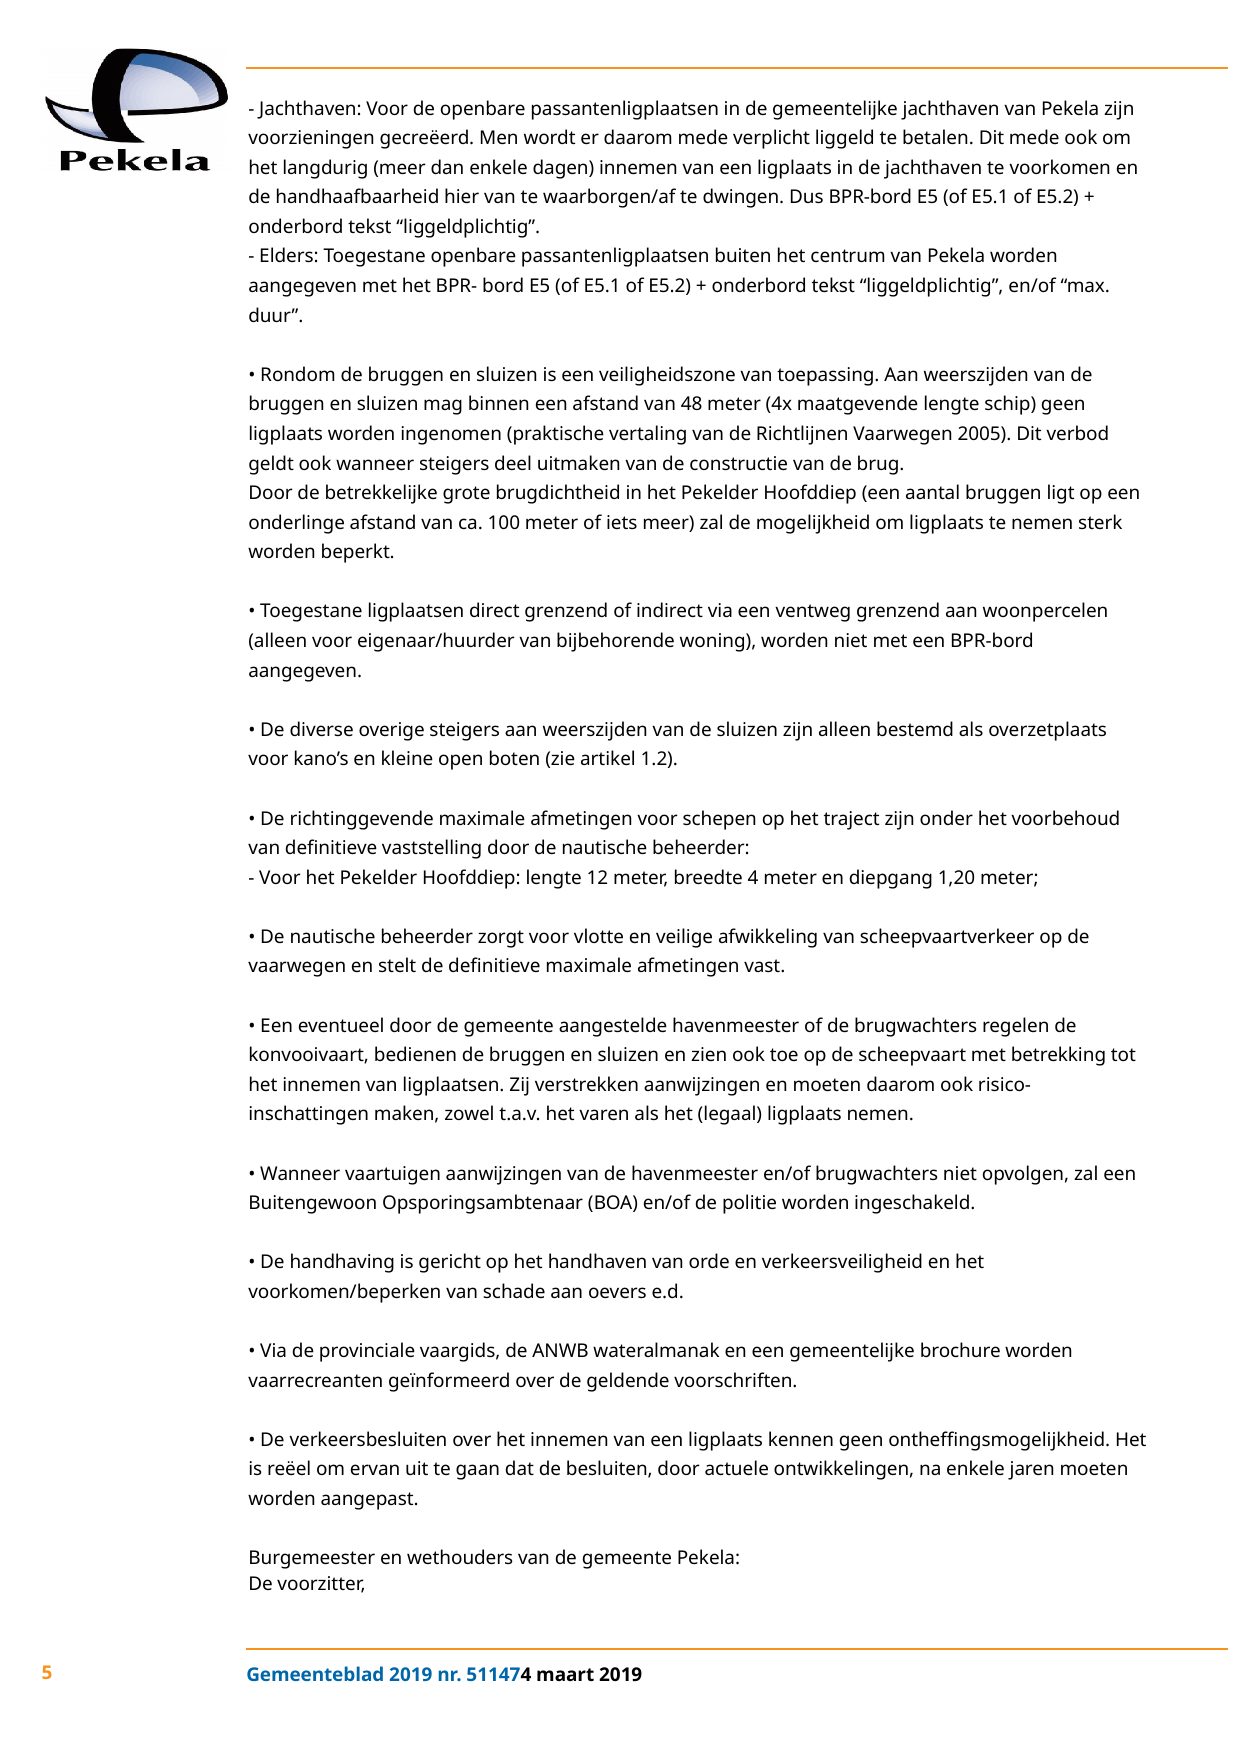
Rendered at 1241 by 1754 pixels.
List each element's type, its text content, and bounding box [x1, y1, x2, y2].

text De voorzitter, [248, 1570, 1152, 1596]
text • Wanneer vaartuigen aanwijzingen van de havenmeester en/of brugwachters niet opvolgen, zal een Buitengewoon Opsporingsambtenaar (BOA) en/of de politie worden ingeschakeld. [248, 1160, 1152, 1215]
text - Elders: Toegestane openbare passantenligplaatsen buiten het centrum van Pekela worden aangegeven met het BPR- bord E5 (of E5.1 of E5.2) + onderbord tekst “liggeldplichtig”, en/of “max. duur”. [248, 243, 1152, 328]
text • De verkeersbesluiten over het innemen van een ligplaats kennen geen ontheffingsmogelijkheid. Het is reëel om ervan uit te gaan dat de besluiten, door actuele ontwikkelingen, na enkele jaren moeten worden aangepast. [248, 1426, 1152, 1511]
text • De nautische beheerder zorgt voor vlotte en veilige afwikkeling van scheepvaartverkeer op de vaarwegen en stelt de definitieve maximale afmetingen vast. [248, 923, 1152, 978]
text • Via de provinciale vaargids, de ANWB wateralmanak en een gemeentelijke brochure worden vaarrecreanten geïnformeerd over de geldende voorschriften. [248, 1337, 1152, 1393]
text • Toegestane ligplaatsen direct grenzend of indirect via een ventweg grenzend aan woonpercelen (alleen voor eigenaar/huurder van bijbehorende woning), worden niet met een BPR-bord aangegeven. [248, 598, 1152, 683]
text • De richtinggevende maximale afmetingen voor schepen op het traject zijn onder het voorbehoud van definitieve vaststelling door de nautische beheerder: [248, 805, 1152, 860]
text • Rondom de bruggen en sluizen is een veiligheidszone van toepassing. Aan weerszijden van de bruggen en sluizen mag binnen een afstand van 48 meter (4x maatgevende lengte schip) geen ligplaats worden ingenomen (praktische vertaling van de Richtlijnen Vaarwegen 2005). Dit verbod geldt ook wanneer steigers deel uitmaken van de constructie van de brug. [248, 361, 1152, 476]
text • De handhaving is gericht op het handhaven van orde en verkeersveiligheid en het voorkomen/beperken van schade aan oevers e.d. [248, 1248, 1152, 1304]
text • De diverse overige steigers aan weerszijden van de sluizen zijn alleen bestemd als overzetplaats voor kano’s en kleine open boten (zie artikel 1.2). [248, 716, 1152, 771]
text Burgemeester en wethouders van de gemeente Pekela: [248, 1544, 1152, 1570]
picture [41, 47, 231, 172]
text - Voor het Pekelder Hoofddiep: lengte 12 meter, breedte 4 meter en diepgang 1,20 meter; [248, 864, 1152, 890]
text - Jachthaven: Voor de openbare passantenligplaatsen in de gemeentelijke jachthaven van Pekela zijn voorzieningen gecreëerd. Men wordt er daarom mede verplicht liggeld te betalen. Dit mede ook om het langdurig (meer dan enkele dagen) innemen van een ligplaats in de jachthaven te voorkomen en de handhaafbaarheid hier van te waarborgen/af te dwingen. Dus BPR-bord E5 (of E5.1 of E5.2) + onderbord tekst “liggeldplichtig”. [248, 95, 1152, 239]
text Door de betrekkelijke grote brugdichtheid in het Pekelder Hoofddiep (een aantal bruggen ligt op een onderlinge afstand van ca. 100 meter of iets meer) zal de mogelijkheid om ligplaats te nemen sterk worden beperkt. [248, 479, 1152, 564]
text • Een eventueel door de gemeente aangestelde havenmeester of de brugwachters regelen de konvooivaart, bedienen de bruggen en sluizen en zien ook toe op de scheepvaart met betrekking tot het innemen van ligplaatsen. Zij verstrekken aanwijzingen en moeten daarom ook risico-inschattingen maken, zowel t.a.v. het varen als het (legaal) ligplaats nemen. [248, 1012, 1152, 1126]
